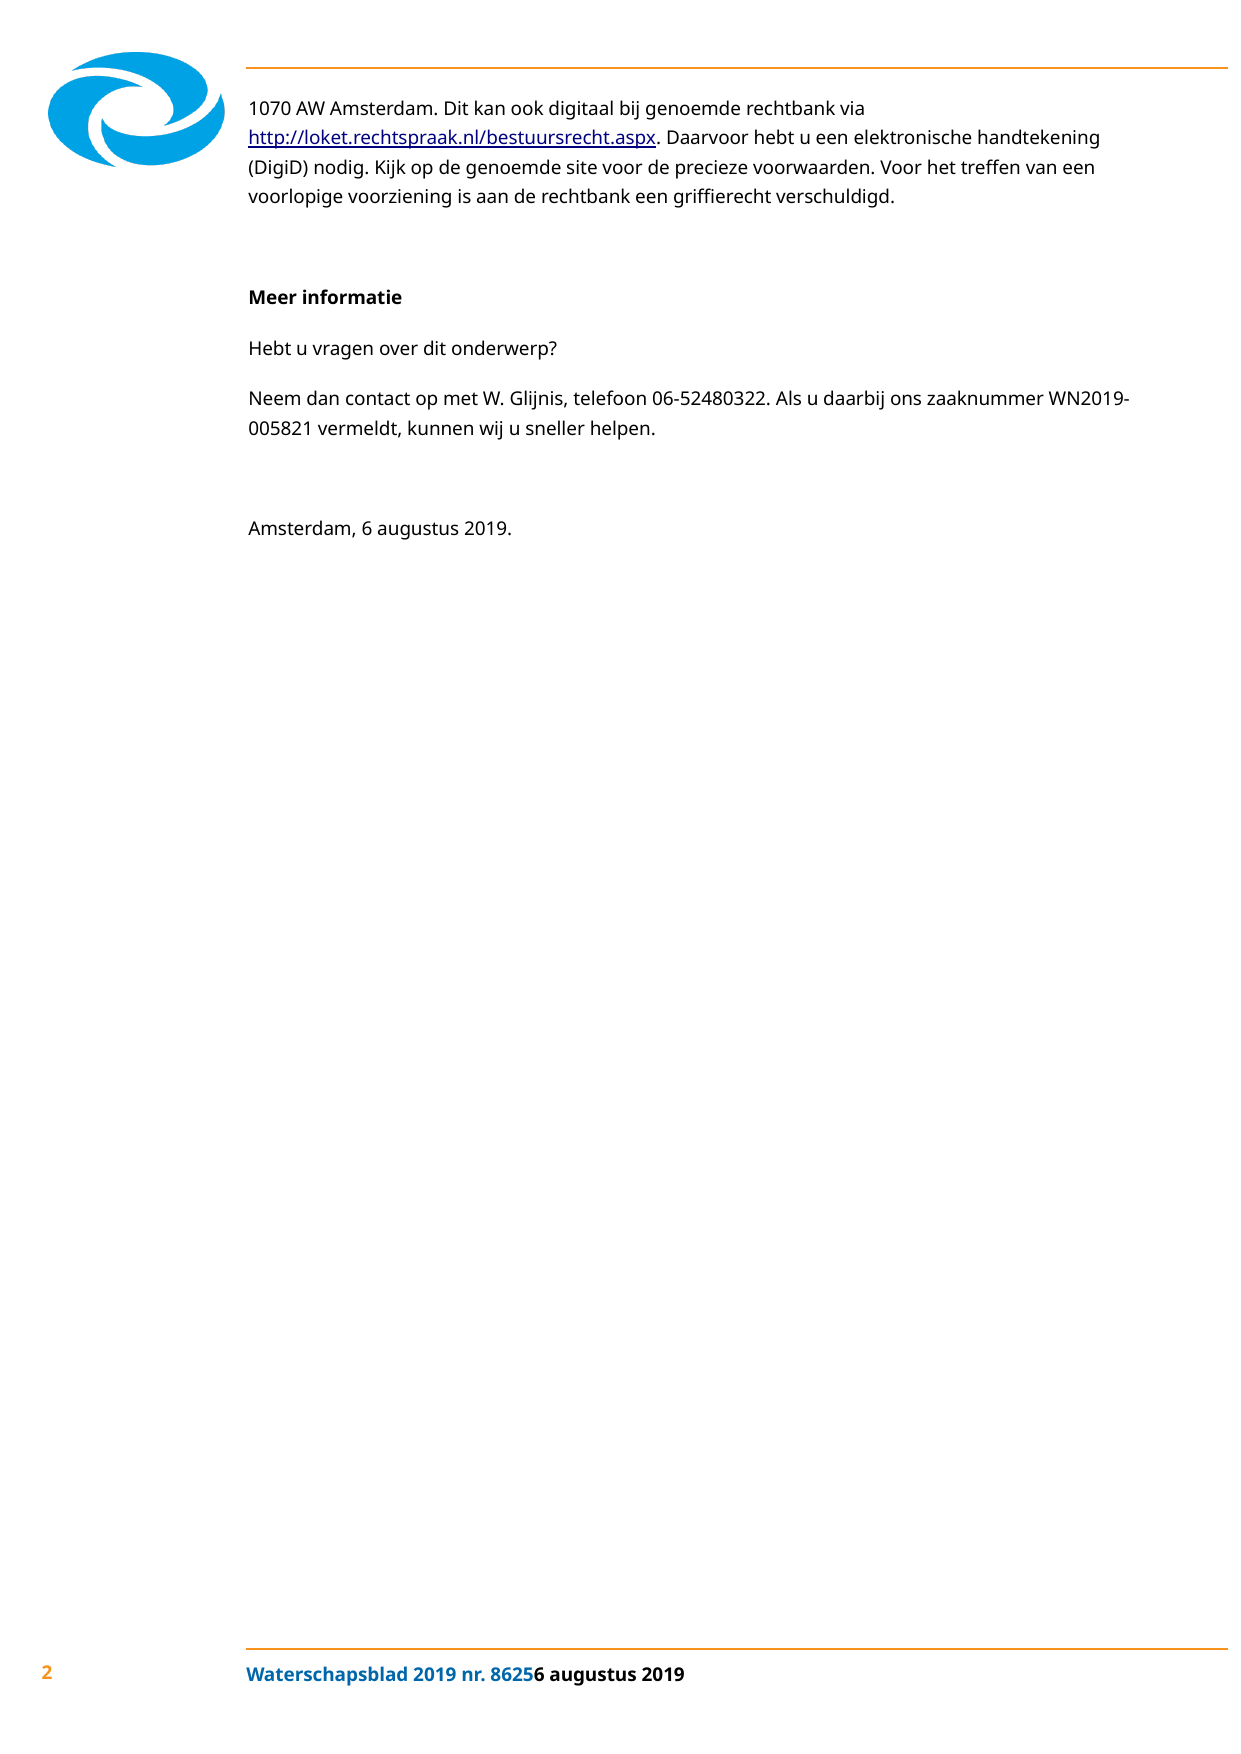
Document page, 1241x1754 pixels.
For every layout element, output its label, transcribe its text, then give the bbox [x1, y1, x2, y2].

text Hebt u vragen over dit onderwerp? [248, 335, 1152, 361]
picture [41, 47, 231, 172]
text Neem dan contact op met W. Glijnis, telefoon 06-52480322. Als u daarbij ons zaaknummer WN2019-005821 vermeldt, kunnen wij u sneller helpen. [248, 385, 1152, 441]
text Amsterdam, 6 augustus 2019. [248, 516, 1152, 541]
text Meer informatie [248, 284, 1152, 310]
text 1070 AW Amsterdam. Dit kan ook digitaal bij genoemde rechtbank via http://loket.rechtspraak.nl/bestuursrecht.aspx. Daarvoor hebt u een elektronische handtekening (DigiD) nodig. Kijk op de genoemde site voor de precieze voorwaarden. Voor het treffen van een voorlopige voorziening is aan de rechtbank een griffierecht verschuldigd. [248, 95, 1152, 209]
